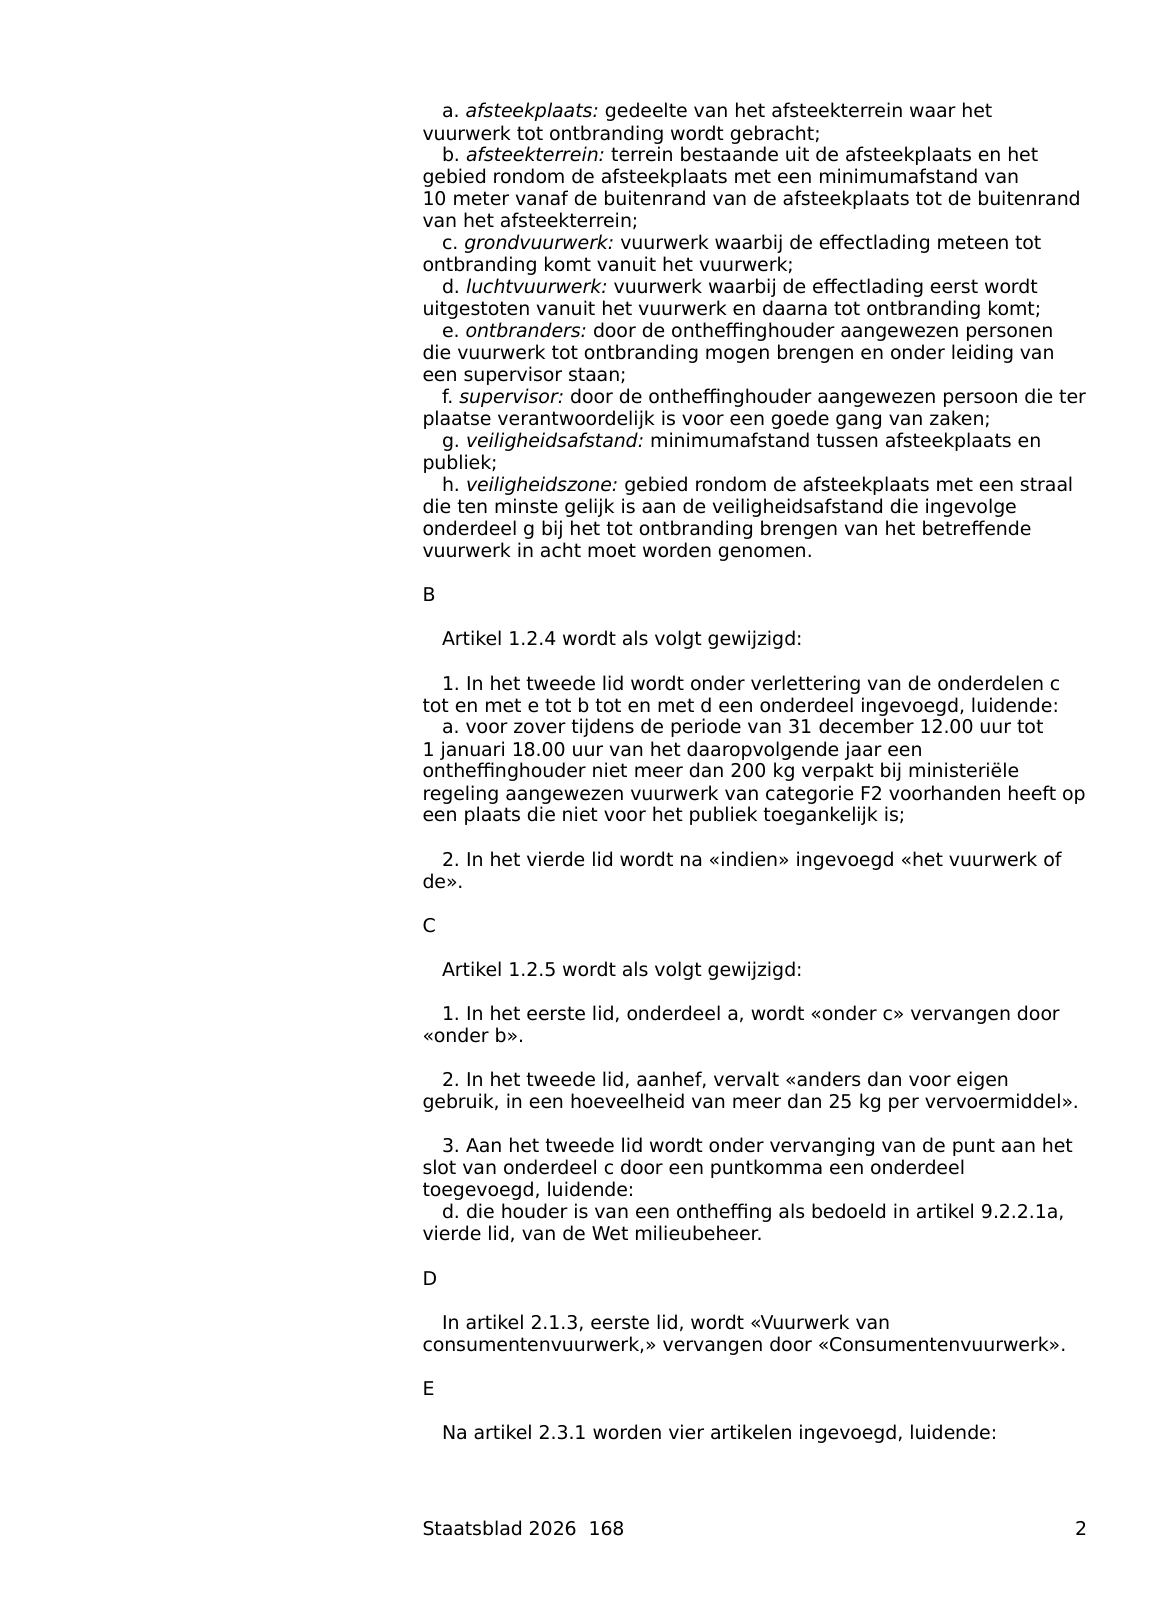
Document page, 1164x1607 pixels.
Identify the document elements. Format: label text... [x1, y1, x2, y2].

text In artikel 2.1.3, eerste lid, wordt «Vuurwerk van consumentenvuurwerk,» vervangen door «Consumentenvuurwerk». [422, 1312, 1087, 1356]
text h. veiligheidszone: gebied rondom de afsteekplaats met een straal die ten minste gelijk is aan de veiligheidsafstand die ingevolge onderdeel g bij het tot ontbranding brengen van het betreffende vuurwerk in acht moet worden genomen. [422, 474, 1087, 562]
text a. voor zover tijdens de periode van 31 december 12.00 uur tot 1 januari 18.00 uur van het daaropvolgende jaar een ontheffinghouder niet meer dan 200 kg verpakt bij ministeriële regeling aangewezen vuurwerk van categorie F2 voorhanden heeft op een plaats die niet voor het publiek toegankelijk is; [422, 716, 1087, 826]
text 2. In het vierde lid wordt na «indien» ingevoegd «het vuurwerk of de». [422, 848, 1087, 892]
text e. ontbranders: door de ontheffinghouder aangewezen personen die vuurwerk tot ontbranding mogen brengen en onder leiding van een supervisor staan; [422, 320, 1087, 386]
text Artikel 1.2.4 wordt als volgt gewijzigd: [422, 628, 1087, 650]
text d. luchtvuurwerk: vuurwerk waarbij de effectlading eerst wordt uitgestoten vanuit het vuurwerk en daarna tot ontbranding komt; [422, 276, 1087, 320]
text 1. In het eerste lid, onderdeel a, wordt «onder c» vervangen door «onder b». [422, 1003, 1087, 1047]
text E [422, 1378, 1087, 1400]
text 3. Aan het tweede lid wordt onder vervanging van de punt aan het slot van onderdeel c door een puntkomma een onderdeel toegevoegd, luidende: [422, 1135, 1087, 1201]
text b. afsteekterrein: terrein bestaande uit de afsteekplaats en het gebied rondom de afsteekplaats met een minimumafstand van 10 meter vanaf de buitenrand van de afsteekplaats tot de buitenrand van het afsteekterrein; [422, 144, 1087, 232]
text 1. In het tweede lid wordt onder verlettering van de onderdelen c tot en met e tot b tot en met d een onderdeel ingevoegd, luidende: [422, 672, 1087, 716]
text C [422, 915, 1087, 937]
text B [422, 584, 1087, 606]
text 2. In het tweede lid, aanhef, vervalt «anders dan voor eigen gebruik, in een hoeveelheid van meer dan 25 kg per vervoermiddel». [422, 1069, 1087, 1113]
text D [422, 1267, 1087, 1289]
text Artikel 1.2.5 wordt als volgt gewijzigd: [422, 959, 1087, 981]
text Na artikel 2.3.1 worden vier artikelen ingevoegd, luidende: [422, 1422, 1087, 1444]
text a. afsteekplaats: gedeelte van het afsteekterrein waar het vuurwerk tot ontbranding wordt gebracht; [422, 100, 1087, 144]
text g. veiligheidsafstand: minimumafstand tussen afsteekplaats en publiek; [422, 430, 1087, 474]
text d. die houder is van een ontheffing als bedoeld in artikel 9.2.2.1a, vierde lid, van de Wet milieubeheer. [422, 1201, 1087, 1245]
text f. supervisor: door de ontheffinghouder aangewezen persoon die ter plaatse verantwoordelijk is voor een goede gang van zaken; [422, 386, 1087, 430]
text c. grondvuurwerk: vuurwerk waarbij de effectlading meteen tot ontbranding komt vanuit het vuurwerk; [422, 232, 1087, 276]
